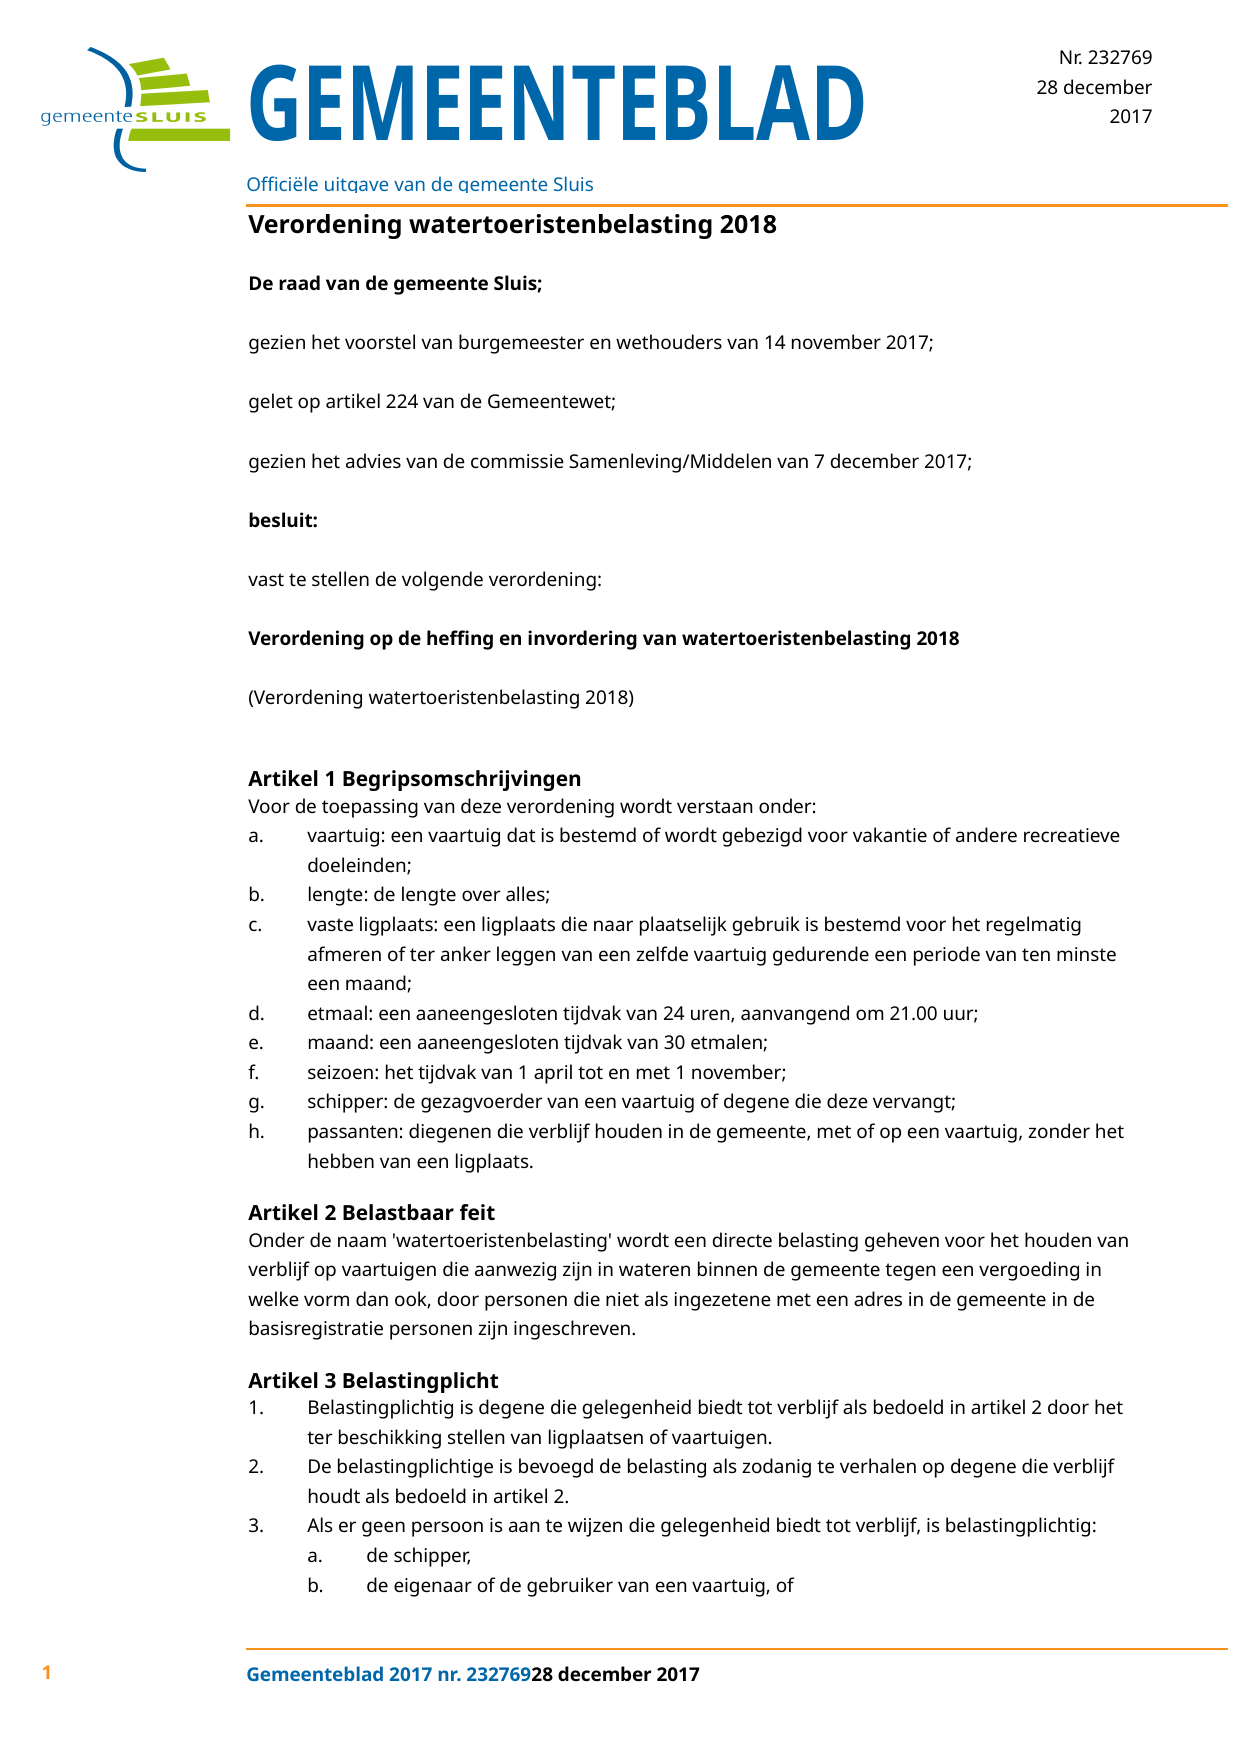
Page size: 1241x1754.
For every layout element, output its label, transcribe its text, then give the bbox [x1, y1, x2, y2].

text gezien het voorstel van burgemeester en wethouders van 14 november 2017; [248, 329, 1152, 355]
picture [41, 47, 231, 172]
list de eigenaar of de gebruiker van een vaartuig, of [307, 1572, 1152, 1598]
text De raad van de gemeente Sluis; [248, 270, 1152, 296]
text Artikel 2 Belastbaar feit [248, 1198, 1152, 1227]
list lengte: de lengte over alles; [248, 882, 1152, 907]
list vaartuig: een vaartuig dat is bestemd of wordt gebezigd voor vakantie of andere recreatieve doeleinden; [248, 822, 1152, 878]
text Voor de toepassing van deze verordening wordt verstaan onder: [248, 793, 1152, 819]
list schipper: de gezagvoerder van een vaartuig of degene die deze vervangt; [248, 1089, 1152, 1114]
list etmaal: een aaneengesloten tijdvak van 24 uren, aanvangend om 21.00 uur; [248, 1000, 1152, 1026]
text gezien het advies van de commissie Samenleving/Middelen van 7 december 2017; [248, 448, 1152, 473]
list vaste ligplaats: een ligplaats die naar plaatselijk gebruik is bestemd voor het regelmatig afmeren of ter anker leggen van een zelfde vaartuig gedurende een periode van ten minste een maand; [248, 911, 1152, 996]
text Onder de naam 'watertoeristenbelasting' wordt een directe belasting geheven voor het houden van verblijf op vaartuigen die aanwezig zijn in wateren binnen de gemeente tegen een vergoeding in welke vorm dan ook, door personen die niet als ingezetene met een adres in de gemeente in de basisregistratie personen zijn ingeschreven. [248, 1227, 1152, 1341]
text Artikel 1 Begripsomschrijvingen [248, 764, 1152, 793]
list seizoen: het tijdvak van 1 april tot en met 1 november; [248, 1059, 1152, 1085]
list de schipper, [307, 1542, 1152, 1568]
list Als er geen persoon is aan te wijzen die gelegenheid biedt tot verblijf, is belastingplichtig: [248, 1513, 1152, 1538]
text (Verordening watertoeristenbelasting 2018) [248, 684, 1152, 710]
text besluit: [248, 507, 1152, 533]
list maand: een aaneengesloten tijdvak van 30 etmalen; [248, 1029, 1152, 1055]
text vast te stellen de volgende verordening: [248, 566, 1152, 592]
list Belastingplichtig is degene die gelegenheid biedt tot verblijf als bedoeld in artikel 2 door het ter beschikking stellen van ligplaatsen of vaartuigen. [248, 1394, 1152, 1450]
text Artikel 3 Belastingplicht [248, 1366, 1152, 1394]
list passanten: diegenen die verblijf houden in de gemeente, met of op een vaartuig, zonder het hebben van een ligplaats. [248, 1118, 1152, 1174]
text Verordening watertoeristenbelasting 2018 [248, 207, 1152, 241]
text Verordening op de heffing en invordering van watertoeristenbelasting 2018 [248, 625, 1152, 651]
text gelet op artikel 224 van de Gemeentewet; [248, 389, 1152, 414]
list De belastingplichtige is bevoegd de belasting als zodanig te verhalen op degene die verblijf houdt als bedoeld in artikel 2. [248, 1453, 1152, 1509]
